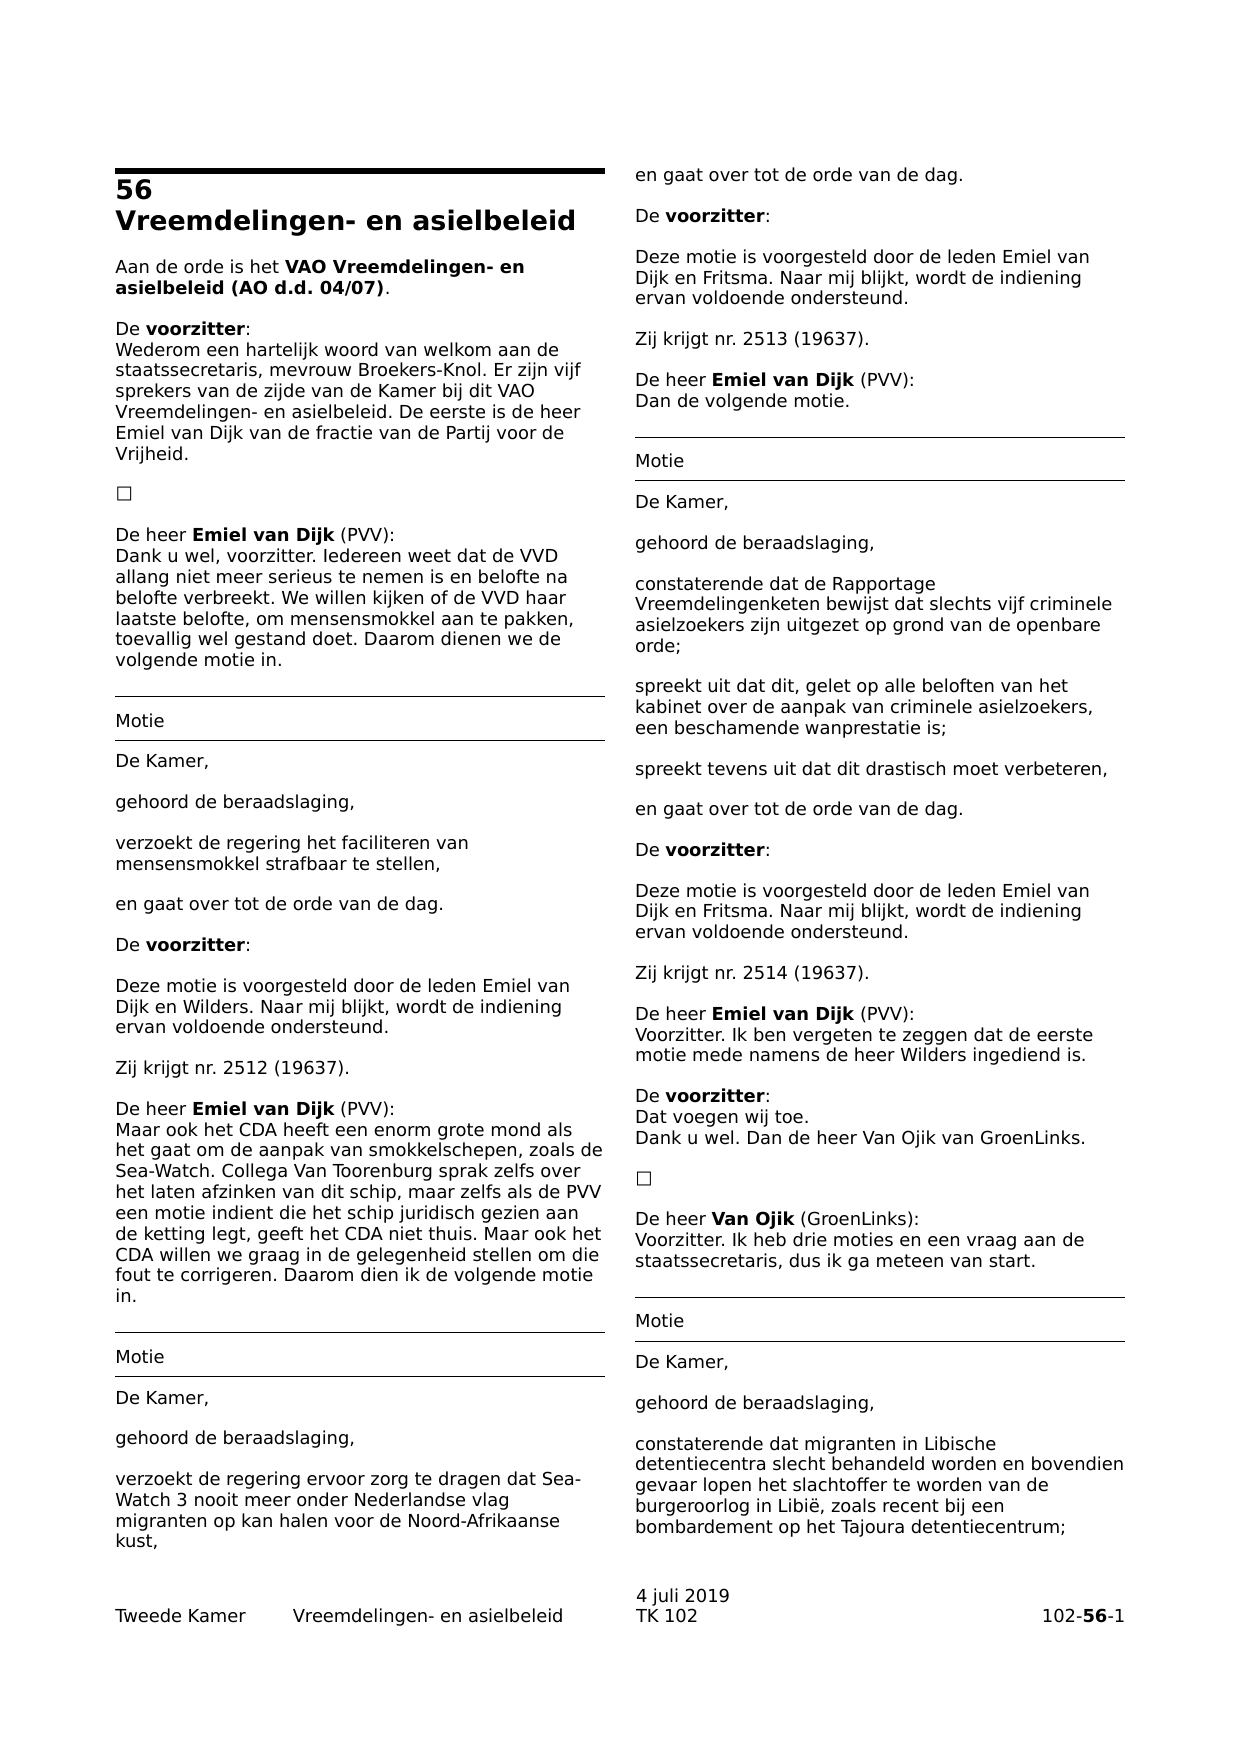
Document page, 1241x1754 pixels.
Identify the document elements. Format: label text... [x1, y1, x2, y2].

title 56 Vreemdelingen- en asielbeleid [115, 174, 605, 237]
text Motie [635, 1311, 1125, 1332]
text De voorzitter: [635, 1086, 1125, 1107]
text Dat voegen wij toe. [635, 1107, 1125, 1127]
text Zij krijgt nr. 2512 (19637). [115, 1058, 605, 1079]
text gehoord de beraadslaging, [115, 1428, 605, 1449]
text Zij krijgt nr. 2513 (19637). [635, 329, 1125, 350]
text Zij krijgt nr. 2514 (19637). [635, 963, 1125, 983]
text De heer Emiel van Dijk (PVV): [115, 525, 605, 546]
text Deze motie is voorgesteld door de leden Emiel van Dijk en Fritsma. Naar mij blijkt, wordt de indiening ervan voldoende ondersteund. [635, 247, 1125, 309]
text en gaat over tot de orde van de dag. [635, 799, 1125, 820]
text verzoekt de regering ervoor zorg te dragen dat Sea-Watch 3 nooit meer onder Nederlandse vlag migranten op kan halen voor de Noord-Afrikaanse kust, [115, 1469, 605, 1552]
text Aan de orde is het VAO Vreemdelingen- en asielbeleid (AO d.d. 04/07). [115, 257, 605, 298]
text ⬜ [635, 1168, 1125, 1189]
text De heer Van Ojik (GroenLinks): [635, 1209, 1125, 1230]
text De heer Emiel van Dijk (PVV): [635, 1003, 1125, 1024]
text Voorzitter. Ik heb drie moties en een vraag aan de staatssecretaris, dus ik ga meteen van start. [635, 1230, 1125, 1271]
text De voorzitter: [115, 318, 605, 339]
text constaterende dat migranten in Libische detentiecentra slecht behandeld worden en bovendien gevaar lopen het slachtoffer te worden van de burgeroorlog in Libië, zoals recent bij een bombardement op het Tajoura detentiecentrum; [635, 1433, 1125, 1537]
text Dan de volgende motie. [635, 390, 1125, 411]
text Deze motie is voorgesteld door de leden Emiel van Dijk en Wilders. Naar mij blijkt, wordt de indiening ervan voldoende ondersteund. [115, 976, 605, 1038]
text Maar ook het CDA heeft een enorm grote mond als het gaat om de aanpak van smokkelschepen, zoals de Sea-Watch. Collega Van Toorenburg sprak zelfs over het laten afzinken van dit schip, maar zelfs als de PVV een motie indient die het schip juridisch gezien aan de ketting legt, geeft het CDA niet thuis. Maar ook het CDA willen we graag in de gelegenheid stellen om die fout te corrigeren. Daarom dien ik de volgende motie in. [115, 1119, 605, 1307]
text en gaat over tot de orde van de dag. [115, 894, 605, 915]
text Wederom een hartelijk woord van welkom aan de staatssecretaris, mevrouw Broekers-Knol. Er zijn vijf sprekers van de zijde van de Kamer bij dit VAO Vreemdelingen- en asielbeleid. De eerste is de heer Emiel van Dijk van de fractie van de Partij voor de Vrijheid. [115, 339, 605, 464]
text De Kamer, [115, 1387, 605, 1408]
text De Kamer, [635, 1352, 1125, 1373]
text verzoekt de regering het faciliteren van mensensmokkel strafbaar te stellen, [115, 833, 605, 874]
text en gaat over tot de orde van de dag. [635, 165, 1125, 186]
text constaterende dat de Rapportage Vreemdelingenketen bewijst dat slechts vijf criminele asielzoekers zijn uitgezet op grond van de openbare orde; [635, 573, 1125, 656]
text Motie [115, 711, 605, 731]
text ⬜ [115, 484, 605, 505]
text Dank u wel, voorzitter. Iedereen weet dat de VVD allang niet meer serieus te nemen is en belofte na belofte verbreekt. We willen kijken of de VVD haar laatste belofte, om mensensmokkel aan te pakken, toevallig wel gestand doet. Daarom dienen we de volgende motie in. [115, 546, 605, 671]
text gehoord de beraadslaging, [115, 792, 605, 813]
text Voorzitter. Ik ben vergeten te zeggen dat de eerste motie mede namens de heer Wilders ingediend is. [635, 1024, 1125, 1066]
text Motie [115, 1347, 605, 1367]
text De Kamer, [115, 751, 605, 772]
text gehoord de beraadslaging, [635, 533, 1125, 553]
text Deze motie is voorgesteld door de leden Emiel van Dijk en Fritsma. Naar mij blijkt, wordt de indiening ervan voldoende ondersteund. [635, 881, 1125, 943]
text spreekt tevens uit dat dit drastisch moet verbeteren, [635, 758, 1125, 779]
text De voorzitter: [115, 935, 605, 956]
text gehoord de beraadslaging, [635, 1393, 1125, 1413]
text Dank u wel. Dan de heer Van Ojik van GroenLinks. [635, 1127, 1125, 1148]
text De heer Emiel van Dijk (PVV): [635, 370, 1125, 390]
text Motie [635, 451, 1125, 472]
text De voorzitter: [635, 840, 1125, 861]
text De Kamer, [635, 492, 1125, 513]
text spreekt uit dat dit, gelet op alle beloften van het kabinet over de aanpak van criminele asielzoekers, een beschamende wanprestatie is; [635, 676, 1125, 738]
text De heer Emiel van Dijk (PVV): [115, 1099, 605, 1119]
text De voorzitter: [635, 206, 1125, 227]
